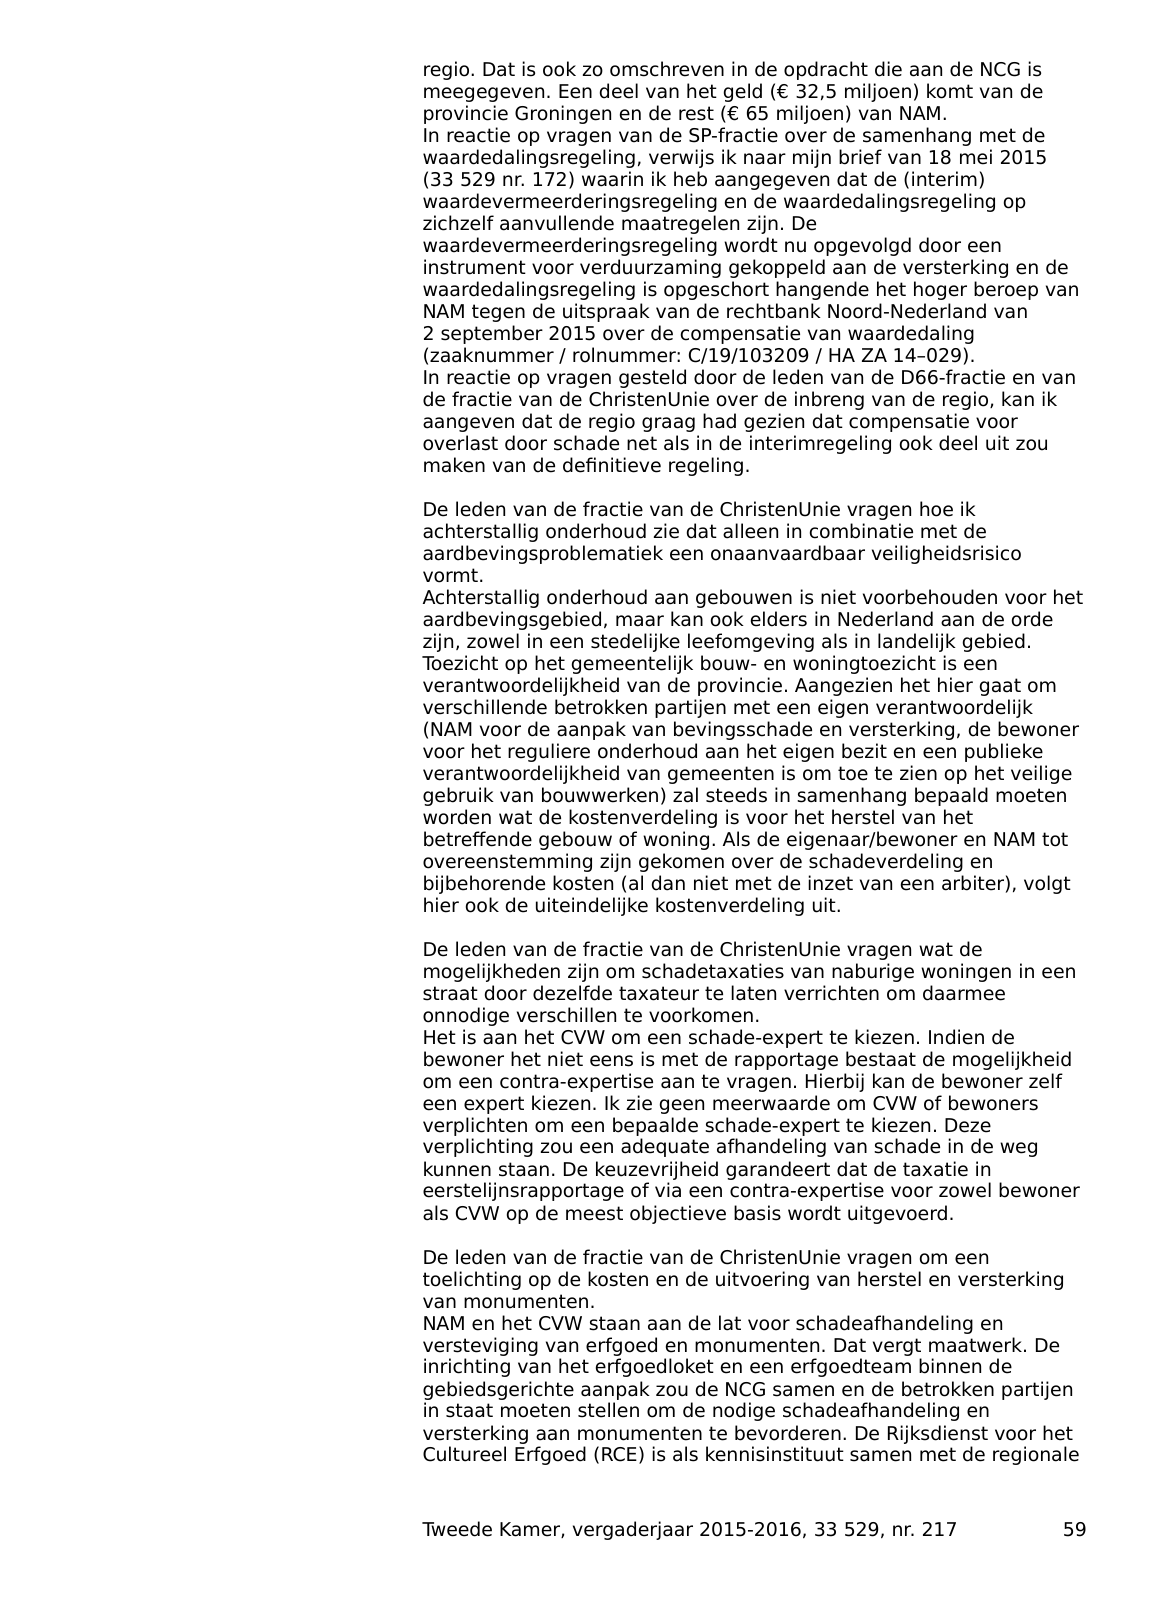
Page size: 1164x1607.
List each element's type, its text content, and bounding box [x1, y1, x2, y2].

text NAM en het CVW staan aan de lat voor schadeafhandeling en versteviging van erfgoed en monumenten. Dat vergt maatwerk. De inrichting van het erfgoedloket en een erfgoedteam binnen de gebiedsgerichte aanpak zou de NCG samen en de betrokken partijen in staat moeten stellen om de nodige schadeafhandeling en versterking aan monumenten te bevorderen. De Rijksdienst voor het Cultureel Erfgoed (RCE) is als kennisinstituut samen met de regionale [422, 1312, 1087, 1466]
text De leden van de fractie van de ChristenUnie vragen wat de mogelijkheden zijn om schadetaxaties van naburige woningen in een straat door dezelfde taxateur te laten verrichten om daarmee onnodige verschillen te voorkomen. [422, 939, 1087, 1027]
text In reactie op vragen van de SP-fractie over de samenhang met de waardedalingsregeling, verwijs ik naar mijn brief van 18 mei 2015 (33 529 nr. 172) waarin ik heb aangegeven dat de (interim) waardevermeerderingsregeling en de waardedalingsregeling op zichzelf aanvullende maatregelen zijn. De waardevermeerderingsregeling wordt nu opgevolgd door een instrument voor verduurzaming gekoppeld aan de versterking en de waardedalingsregeling is opgeschort hangende het hoger beroep van NAM tegen de uitspraak van de rechtbank Noord-Nederland van 2 september 2015 over de compensatie van waardedaling (zaaknummer / rolnummer: C/19/103209 / HA ZA 14–029). [422, 125, 1087, 367]
text Het is aan het CVW om een schade-expert te kiezen. Indien de bewoner het niet eens is met de rapportage bestaat de mogelijkheid om een contra-expertise aan te vragen. Hierbij kan de bewoner zelf een expert kiezen. Ik zie geen meerwaarde om CVW of bewoners verplichten om een bepaalde schade-expert te kiezen. Deze verplichting zou een adequate afhandeling van schade in de weg kunnen staan. De keuzevrijheid garandeert dat de taxatie in eerstelijnsrapportage of via een contra-expertise voor zowel bewoner als CVW op de meest objectieve basis wordt uitgevoerd. [422, 1027, 1087, 1224]
text Achterstallig onderhoud aan gebouwen is niet voorbehouden voor het aardbevingsgebied, maar kan ook elders in Nederland aan de orde zijn, zowel in een stedelijke leefomgeving als in landelijk gebied. Toezicht op het gemeentelijk bouw- en woningtoezicht is een verantwoordelijkheid van de provincie. Aangezien het hier gaat om verschillende betrokken partijen met een eigen verantwoordelijk (NAM voor de aanpak van bevingsschade en versterking, de bewoner voor het reguliere onderhoud aan het eigen bezit en een publieke verantwoordelijkheid van gemeenten is om toe te zien op het veilige gebruik van bouwwerken) zal steeds in samenhang bepaald moeten worden wat de kostenverdeling is voor het herstel van het betreffende gebouw of woning. Als de eigenaar/bewoner en NAM tot overeenstemming zijn gekomen over de schadeverdeling en bijbehorende kosten (al dan niet met de inzet van een arbiter), volgt hier ook de uiteindelijke kostenverdeling uit. [422, 587, 1087, 916]
text regio. Dat is ook zo omschreven in de opdracht die aan de NCG is meegegeven. Een deel van het geld (€ 32,5 miljoen) komt van de provincie Groningen en de rest (€ 65 miljoen) van NAM. [422, 59, 1087, 125]
text De leden van de fractie van de ChristenUnie vragen om een toelichting op de kosten en de uitvoering van herstel en versterking van monumenten. [422, 1247, 1087, 1312]
text In reactie op vragen gesteld door de leden van de D66-fractie en van de fractie van de ChristenUnie over de inbreng van de regio, kan ik aangeven dat de regio graag had gezien dat compensatie voor overlast door schade net als in de interimregeling ook deel uit zou maken van de definitieve regeling. [422, 367, 1087, 477]
text De leden van de fractie van de ChristenUnie vragen hoe ik achterstallig onderhoud zie dat alleen in combinatie met de aardbevingsproblematiek een onaanvaardbaar veiligheidsrisico vormt. [422, 499, 1087, 587]
